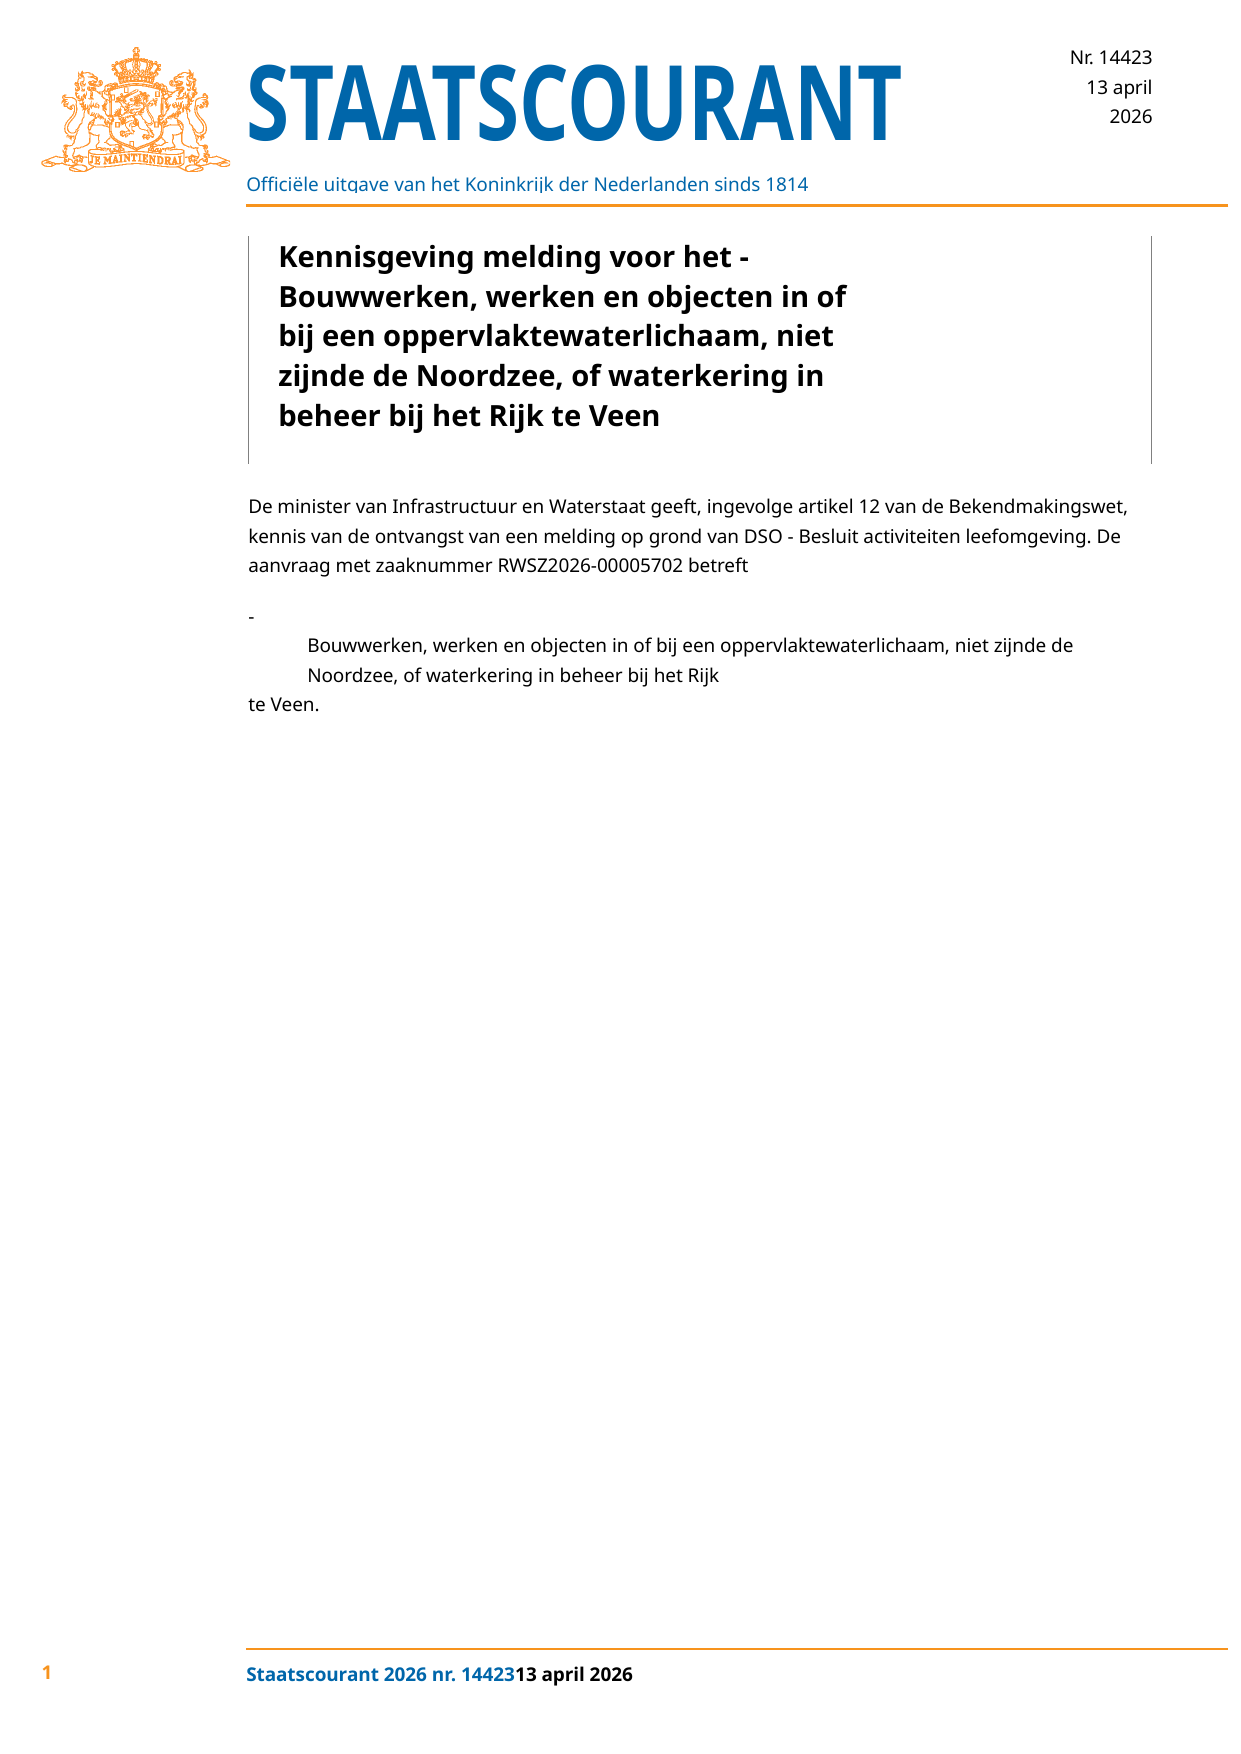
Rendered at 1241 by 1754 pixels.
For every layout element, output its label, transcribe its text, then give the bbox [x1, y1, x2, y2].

table_header Kennisgeving melding voor het -Bouwwerken, werken en objecten in of bij een oppervlaktewaterlichaam, niet zijnde de Noordzee, of waterkering in beheer bij het Rijk te Veen [249, 236, 850, 464]
picture [41, 47, 231, 172]
text te Veen. [248, 692, 1152, 717]
table_header [850, 414, 1151, 464]
text De minister van Infrastructuur en Waterstaat geeft, ingevolge artikel 12 van de Bekendmakingswet, kennis van de ontvangst van een melding op grond van DSO - Besluit activiteiten leefomgeving. De aanvraag met zaaknummer RWSZ2026-00005702 betreft [248, 493, 1152, 578]
list Bouwwerken, werken en objecten in of bij een oppervlaktewaterlichaam, niet zijnde de Noordzee, of waterkering in beheer bij het Rijk [248, 632, 1152, 688]
table_header [1090, 236, 1151, 413]
picture [912, 236, 1090, 414]
table_header [850, 236, 912, 413]
